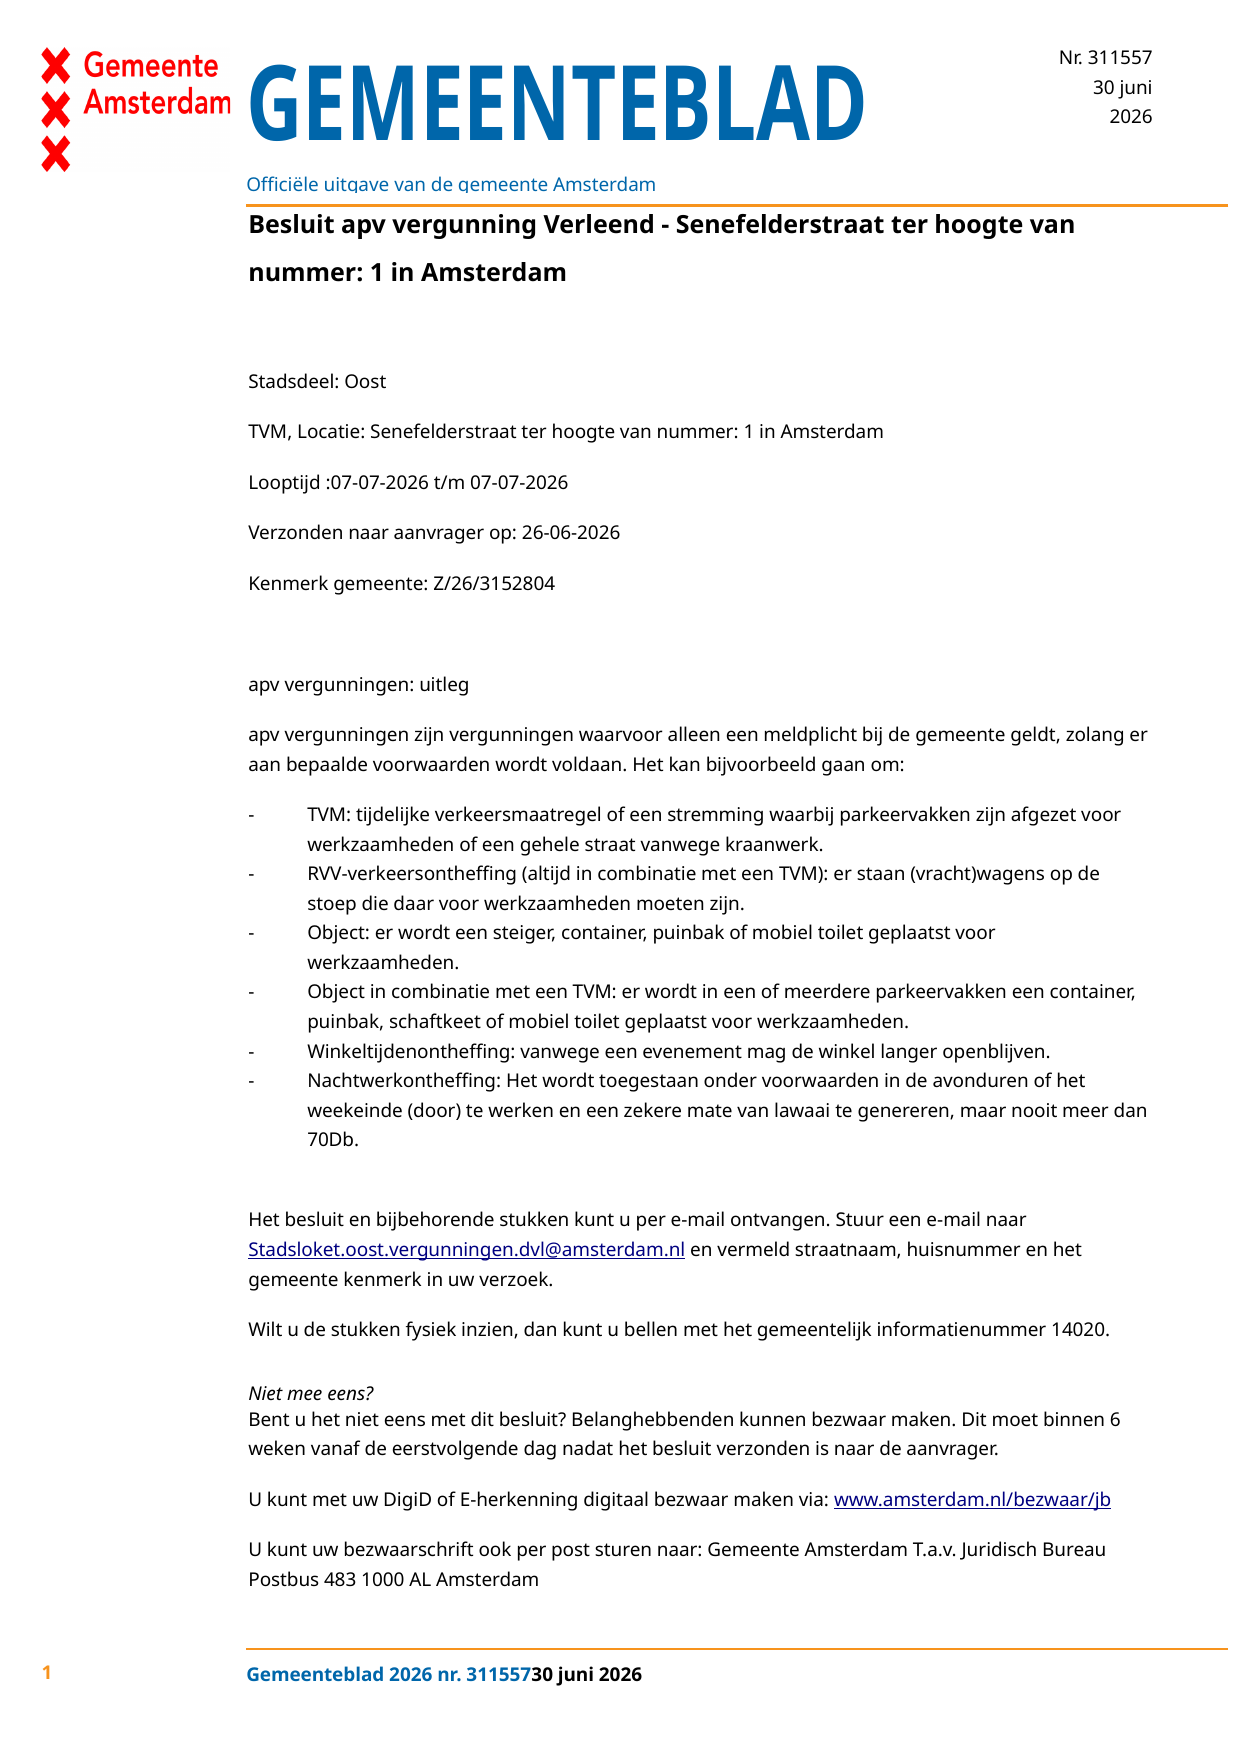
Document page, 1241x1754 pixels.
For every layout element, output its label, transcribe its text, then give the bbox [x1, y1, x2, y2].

text U kunt uw bezwaarschrift ook per post sturen naar: Gemeente Amsterdam T.a.v. Juridisch Bureau Postbus 483 1000 AL Amsterdam [248, 1536, 1152, 1592]
text Kenmerk gemeente: Z/26/3152804 [248, 570, 1152, 596]
text apv vergunningen: uitleg [248, 671, 1152, 697]
text Niet mee eens? [248, 1380, 1152, 1406]
text Verzonden naar aanvrager op: 26-06-2026 [248, 519, 1152, 545]
list Nachtwerkontheffing: Het wordt toegestaan onder voorwaarden in de avonduren of het weekeinde (door) te werken en een zekere mate van lawaai te genereren, maar nooit meer dan 70Db. [248, 1067, 1152, 1152]
text Bent u het niet eens met dit besluit? Belanghebbenden kunnen bezwaar maken. Dit moet binnen 6 weken vanaf de eerstvolgende dag nadat het besluit verzonden is naar de aanvrager. [248, 1406, 1152, 1461]
text Stadsdeel: Oost [248, 368, 1152, 394]
text Wilt u de stukken fysiek inzien, dan kunt u bellen met het gemeentelijk informatienummer 14020. [248, 1316, 1152, 1342]
list TVM: tijdelijke verkeersmaatregel of een stremming waarbij parkeervakken zijn afgezet voor werkzaamheden of een gehele straat vanwege kraanwerk. [248, 801, 1152, 857]
list Object: er wordt een steiger, container, puinbak of mobiel toilet geplaatst voor werkzaamheden. [248, 919, 1152, 975]
text TVM, Locatie: Senefelderstraat ter hoogte van nummer: 1 in Amsterdam [248, 419, 1152, 444]
text Looptijd :07-07-2026 t/m 07-07-2026 [248, 469, 1152, 495]
list RVV-verkeersontheffing (altijd in combinatie met een TVM): er staan (vracht)wagens op de stoep die daar voor werkzaamheden moeten zijn. [248, 860, 1152, 916]
picture [41, 47, 231, 172]
text apv vergunningen zijn vergunningen waarvoor alleen een meldplicht bij de gemeente geldt, zolang er aan bepaalde voorwaarden wordt voldaan. Het kan bijvoorbeeld gaan om: [248, 721, 1152, 777]
text Besluit apv vergunning Verleend - Senefelderstraat ter hoogte van nummer: 1 in Amsterdam [248, 207, 1152, 288]
text Het besluit en bijbehorende stukken kunt u per e-mail ontvangen. Stuur een e-mail naar Stadsloket.oost.vergunningen.dvl@amsterdam.nl en vermeld straatnaam, huisnummer en het gemeente kenmerk in uw verzoek. [248, 1207, 1152, 1292]
list Object in combinatie met een TVM: er wordt in een of meerdere parkeervakken een container, puinbak, schaftkeet of mobiel toilet geplaatst voor werkzaamheden. [248, 979, 1152, 1034]
list Winkeltijdenontheffing: vanwege een evenement mag de winkel langer openblijven. [248, 1038, 1152, 1064]
text U kunt met uw DigiD of E-herkenning digitaal bezwaar maken via: www.amsterdam.nl/bezwaar/jb [248, 1486, 1152, 1512]
